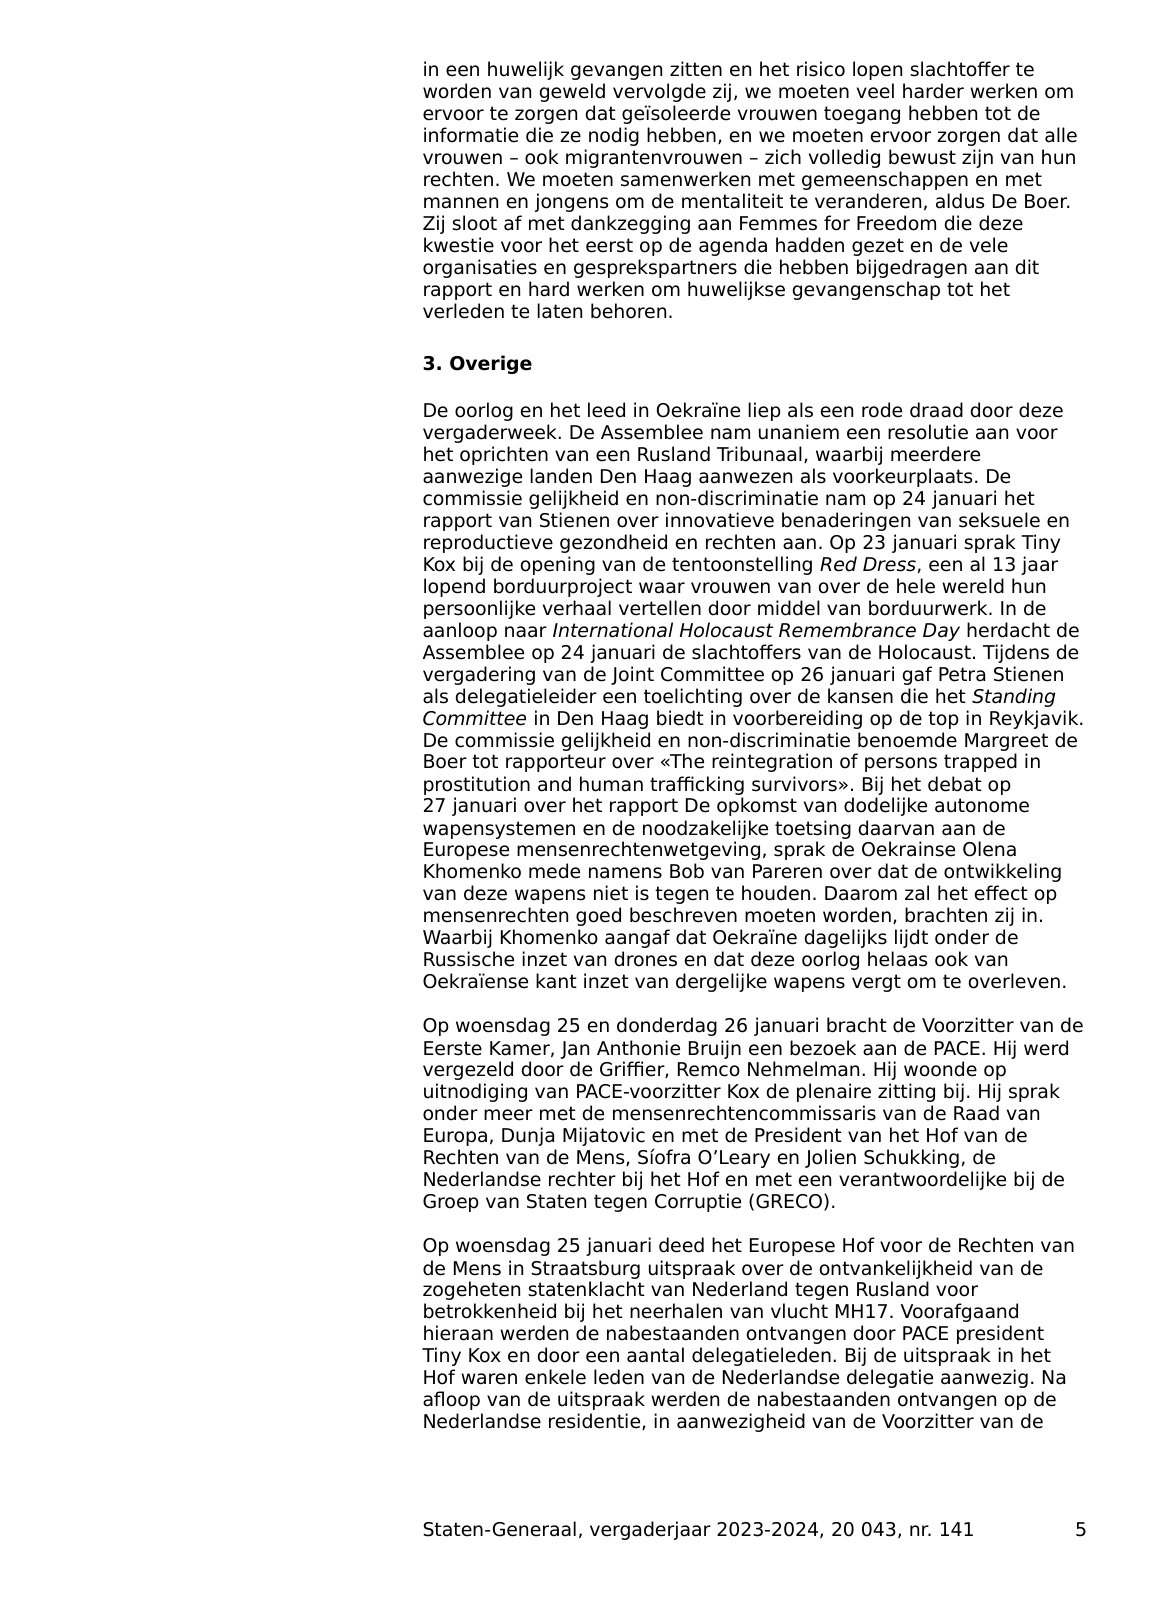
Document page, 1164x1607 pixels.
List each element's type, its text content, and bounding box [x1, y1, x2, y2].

subtitle 3. Overige [422, 353, 1087, 375]
text De oorlog en het leed in Oekraïne liep als een rode draad door deze vergaderweek. De Assemblee nam unaniem een resolutie aan voor het oprichten van een Rusland Tribunaal, waarbij meerdere aanwezige landen Den Haag aanwezen als voorkeurplaats. De commissie gelijkheid en non-discriminatie nam op 24 januari het rapport van Stienen over innovatieve benaderingen van seksuele en reproductieve gezondheid en rechten aan. Op 23 januari sprak Tiny Kox bij de opening van de tentoonstelling Red Dress, een al 13 jaar lopend borduurproject waar vrouwen van over de hele wereld hun persoonlijke verhaal vertellen door middel van borduurwerk. In de aanloop naar International Holocaust Remembrance Day herdacht de Assemblee op 24 januari de slachtoffers van de Holocaust. Tijdens de vergadering van de Joint Committee op 26 januari gaf Petra Stienen als delegatieleider een toelichting over de kansen die het Standing Committee in Den Haag biedt in voorbereiding op de top in Reykjavik. De commissie gelijkheid en non-discriminatie benoemde Margreet de Boer tot rapporteur over «The reintegration of persons trapped in prostitution and human trafficking survivors». Bij het debat op 27 januari over het rapport De opkomst van dodelijke autonome wapensystemen en de noodzakelijke toetsing daarvan aan de Europese mensenrechtenwetgeving, sprak de Oekrainse Olena Khomenko mede namens Bob van Pareren over dat de ontwikkeling van deze wapens niet is tegen te houden. Daarom zal het effect op mensenrechten goed beschreven moeten worden, brachten zij in. Waarbij Khomenko aangaf dat Oekraïne dagelijks lijdt onder de Russische inzet van drones en dat deze oorlog helaas ook van Oekraïense kant inzet van dergelijke wapens vergt om te overleven. [422, 400, 1087, 993]
text Op woensdag 25 en donderdag 26 januari bracht de Voorzitter van de Eerste Kamer, Jan Anthonie Bruijn een bezoek aan de PACE. Hij werd vergezeld door de Griffier, Remco Nehmelman. Hij woonde op uitnodiging van PACE-voorzitter Kox de plenaire zitting bij. Hij sprak onder meer met de mensenrechtencommissaris van de Raad van Europa, Dunja Mijatovic en met de President van het Hof van de Rechten van de Mens, Síofra O’Leary en Jolien Schukking, de Nederlandse rechter bij het Hof en met een verantwoordelijke bij de Groep van Staten tegen Corruptie (GRECO). [422, 1015, 1087, 1213]
text Op woensdag 25 januari deed het Europese Hof voor de Rechten van de Mens in Straatsburg uitspraak over de ontvankelijkheid van de zogeheten statenklacht van Nederland tegen Rusland voor betrokkenheid bij het neerhalen van vlucht MH17. Voorafgaand hieraan werden de nabestaanden ontvangen door PACE president Tiny Kox en door een aantal delegatieleden. Bij de uitspraak in het Hof waren enkele leden van de Nederlandse delegatie aanwezig. Na afloop van de uitspraak werden de nabestaanden ontvangen op de Nederlandse residentie, in aanwezigheid van de Voorzitter van de [422, 1235, 1087, 1433]
text in een huwelijk gevangen zitten en het risico lopen slachtoffer te worden van geweld vervolgde zij, we moeten veel harder werken om ervoor te zorgen dat geïsoleerde vrouwen toegang hebben tot de informatie die ze nodig hebben, en we moeten ervoor zorgen dat alle vrouwen – ook migrantenvrouwen – zich volledig bewust zijn van hun rechten. We moeten samenwerken met gemeenschappen en met mannen en jongens om de mentaliteit te veranderen, aldus De Boer. Zij sloot af met dankzegging aan Femmes for Freedom die deze kwestie voor het eerst op de agenda hadden gezet en de vele organisaties en gesprekspartners die hebben bijgedragen aan dit rapport en hard werken om huwelijkse gevangenschap tot het verleden te laten behoren. [422, 59, 1087, 323]
